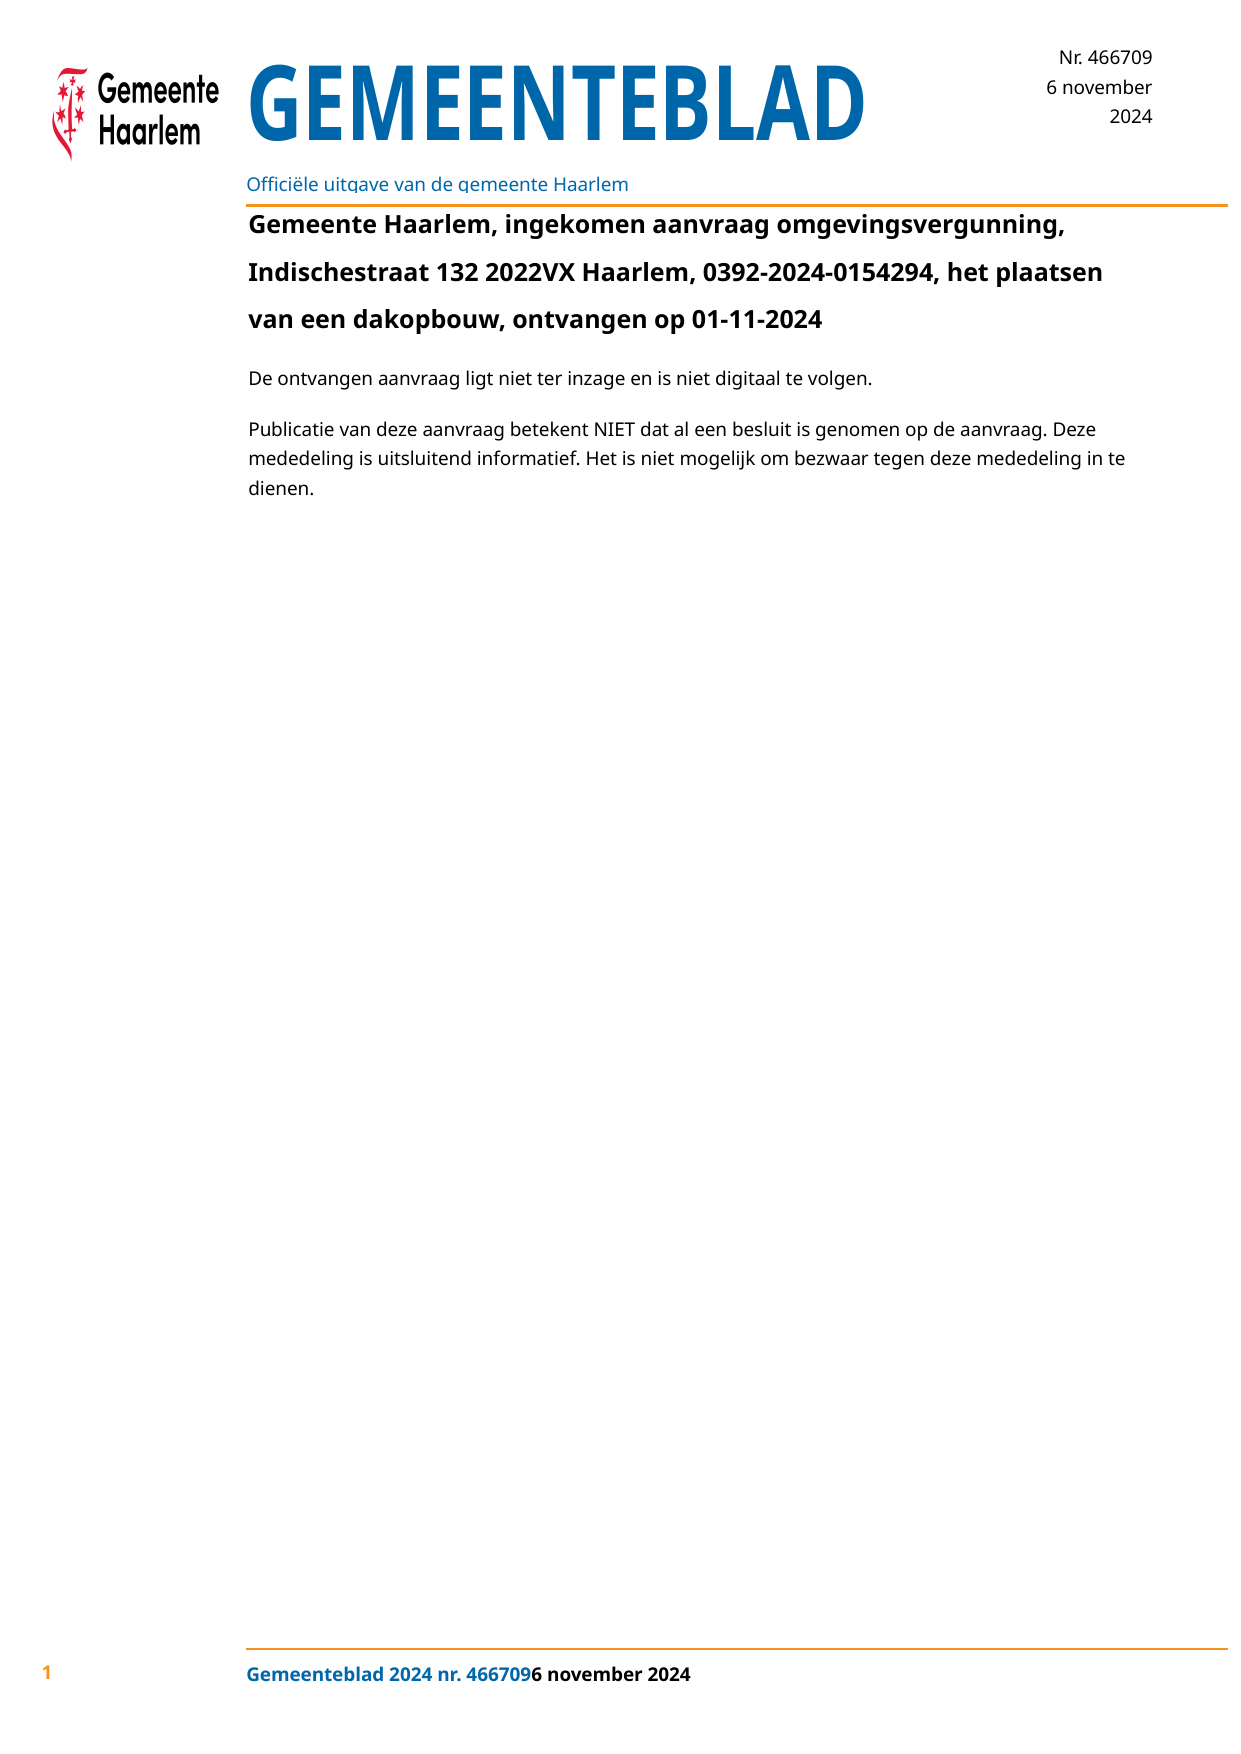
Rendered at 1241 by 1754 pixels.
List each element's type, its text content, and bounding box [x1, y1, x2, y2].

picture [41, 47, 231, 172]
text De ontvangen aanvraag ligt niet ter inzage en is niet digitaal te volgen. [248, 366, 1152, 391]
text Publicatie van deze aanvraag betekent NIET dat al een besluit is genomen op de aanvraag. Deze mededeling is uitsluitend informatief. Het is niet mogelijk om bezwaar tegen deze mededeling in te dienen. [248, 416, 1152, 501]
text Gemeente Haarlem, ingekomen aanvraag omgevingsvergunning, Indischestraat 132 2022VX Haarlem, 0392-2024-0154294, het plaatsen van een dakopbouw, ontvangen op 01-11-2024 [248, 207, 1152, 336]
